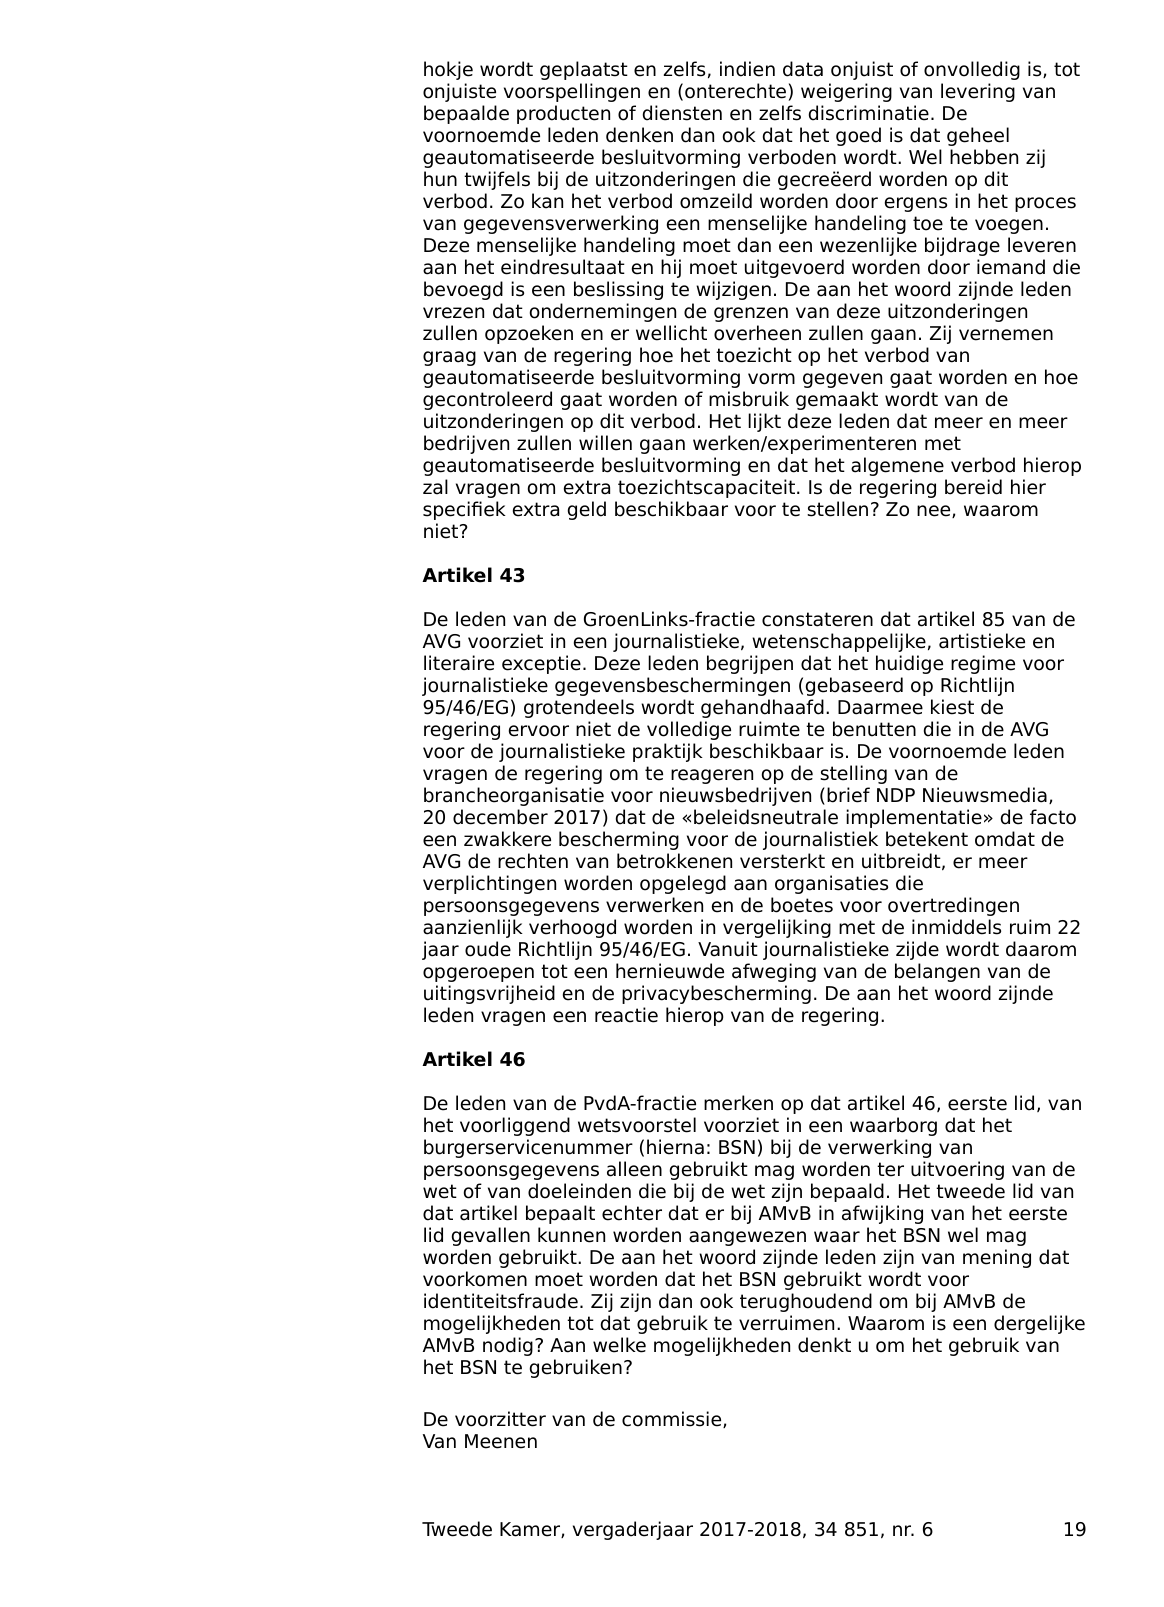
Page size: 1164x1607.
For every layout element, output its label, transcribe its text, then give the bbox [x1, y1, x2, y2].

text De leden van de PvdA-fractie merken op dat artikel 46, eerste lid, van het voorliggend wetsvoorstel voorziet in een waarborg dat het burgerservicenummer (hierna: BSN) bij de verwerking van persoonsgegevens alleen gebruikt mag worden ter uitvoering van de wet of van doeleinden die bij de wet zijn bepaald. Het tweede lid van dat artikel bepaalt echter dat er bij AMvB in afwijking van het eerste lid gevallen kunnen worden aangewezen waar het BSN wel mag worden gebruikt. De aan het woord zijnde leden zijn van mening dat voorkomen moet worden dat het BSN gebruikt wordt voor identiteitsfraude. Zij zijn dan ook terughoudend om bij AMvB de mogelijkheden tot dat gebruik te verruimen. Waarom is een dergelijke AMvB nodig? Aan welke mogelijkheden denkt u om het gebruik van het BSN te gebruiken? [422, 1093, 1087, 1379]
text hokje wordt geplaatst en zelfs, indien data onjuist of onvolledig is, tot onjuiste voorspellingen en (onterechte) weigering van levering van bepaalde producten of diensten en zelfs discriminatie. De voornoemde leden denken dan ook dat het goed is dat geheel geautomatiseerde besluitvorming verboden wordt. Wel hebben zij hun twijfels bij de uitzonderingen die gecreëerd worden op dit verbod. Zo kan het verbod omzeild worden door ergens in het proces van gegevensverwerking een menselijke handeling toe te voegen. Deze menselijke handeling moet dan een wezenlijke bijdrage leveren aan het eindresultaat en hij moet uitgevoerd worden door iemand die bevoegd is een beslissing te wijzigen. De aan het woord zijnde leden vrezen dat ondernemingen de grenzen van deze uitzonderingen zullen opzoeken en er wellicht overheen zullen gaan. Zij vernemen graag van de regering hoe het toezicht op het verbod van geautomatiseerde besluitvorming vorm gegeven gaat worden en hoe gecontroleerd gaat worden of misbruik gemaakt wordt van de uitzonderingen op dit verbod. Het lijkt deze leden dat meer en meer bedrijven zullen willen gaan werken/experimenteren met geautomatiseerde besluitvorming en dat het algemene verbod hierop zal vragen om extra toezichtscapaciteit. Is de regering bereid hier specifiek extra geld beschikbaar voor te stellen? Zo nee, waarom niet? [422, 59, 1087, 543]
subtitle Artikel 46 [422, 1049, 1087, 1071]
text De leden van de GroenLinks-fractie constateren dat artikel 85 van de AVG voorziet in een journalistieke, wetenschappelijke, artistieke en literaire exceptie. Deze leden begrijpen dat het huidige regime voor journalistieke gegevensbeschermingen (gebaseerd op Richtlijn 95/46/EG) grotendeels wordt gehandhaafd. Daarmee kiest de regering ervoor niet de volledige ruimte te benutten die in de AVG voor de journalistieke praktijk beschikbaar is. De voornoemde leden vragen de regering om te reageren op de stelling van de brancheorganisatie voor nieuwsbedrijven (brief NDP Nieuwsmedia, 20 december 2017) dat de «beleidsneutrale implementatie» de facto een zwakkere bescherming voor de journalistiek betekent omdat de AVG de rechten van betrokkenen versterkt en uitbreidt, er meer verplichtingen worden opgelegd aan organisaties die persoonsgegevens verwerken en de boetes voor overtredingen aanzienlijk verhoogd worden in vergelijking met de inmiddels ruim 22 jaar oude Richtlijn 95/46/EG. Vanuit journalistieke zijde wordt daarom opgeroepen tot een hernieuwde afweging van de belangen van de uitingsvrijheid en de privacybescherming. De aan het woord zijnde leden vragen een reactie hierop van de regering. [422, 609, 1087, 1027]
subtitle Artikel 43 [422, 565, 1087, 587]
text De voorzitter van de commissie, Van Meenen [422, 1409, 1087, 1453]
